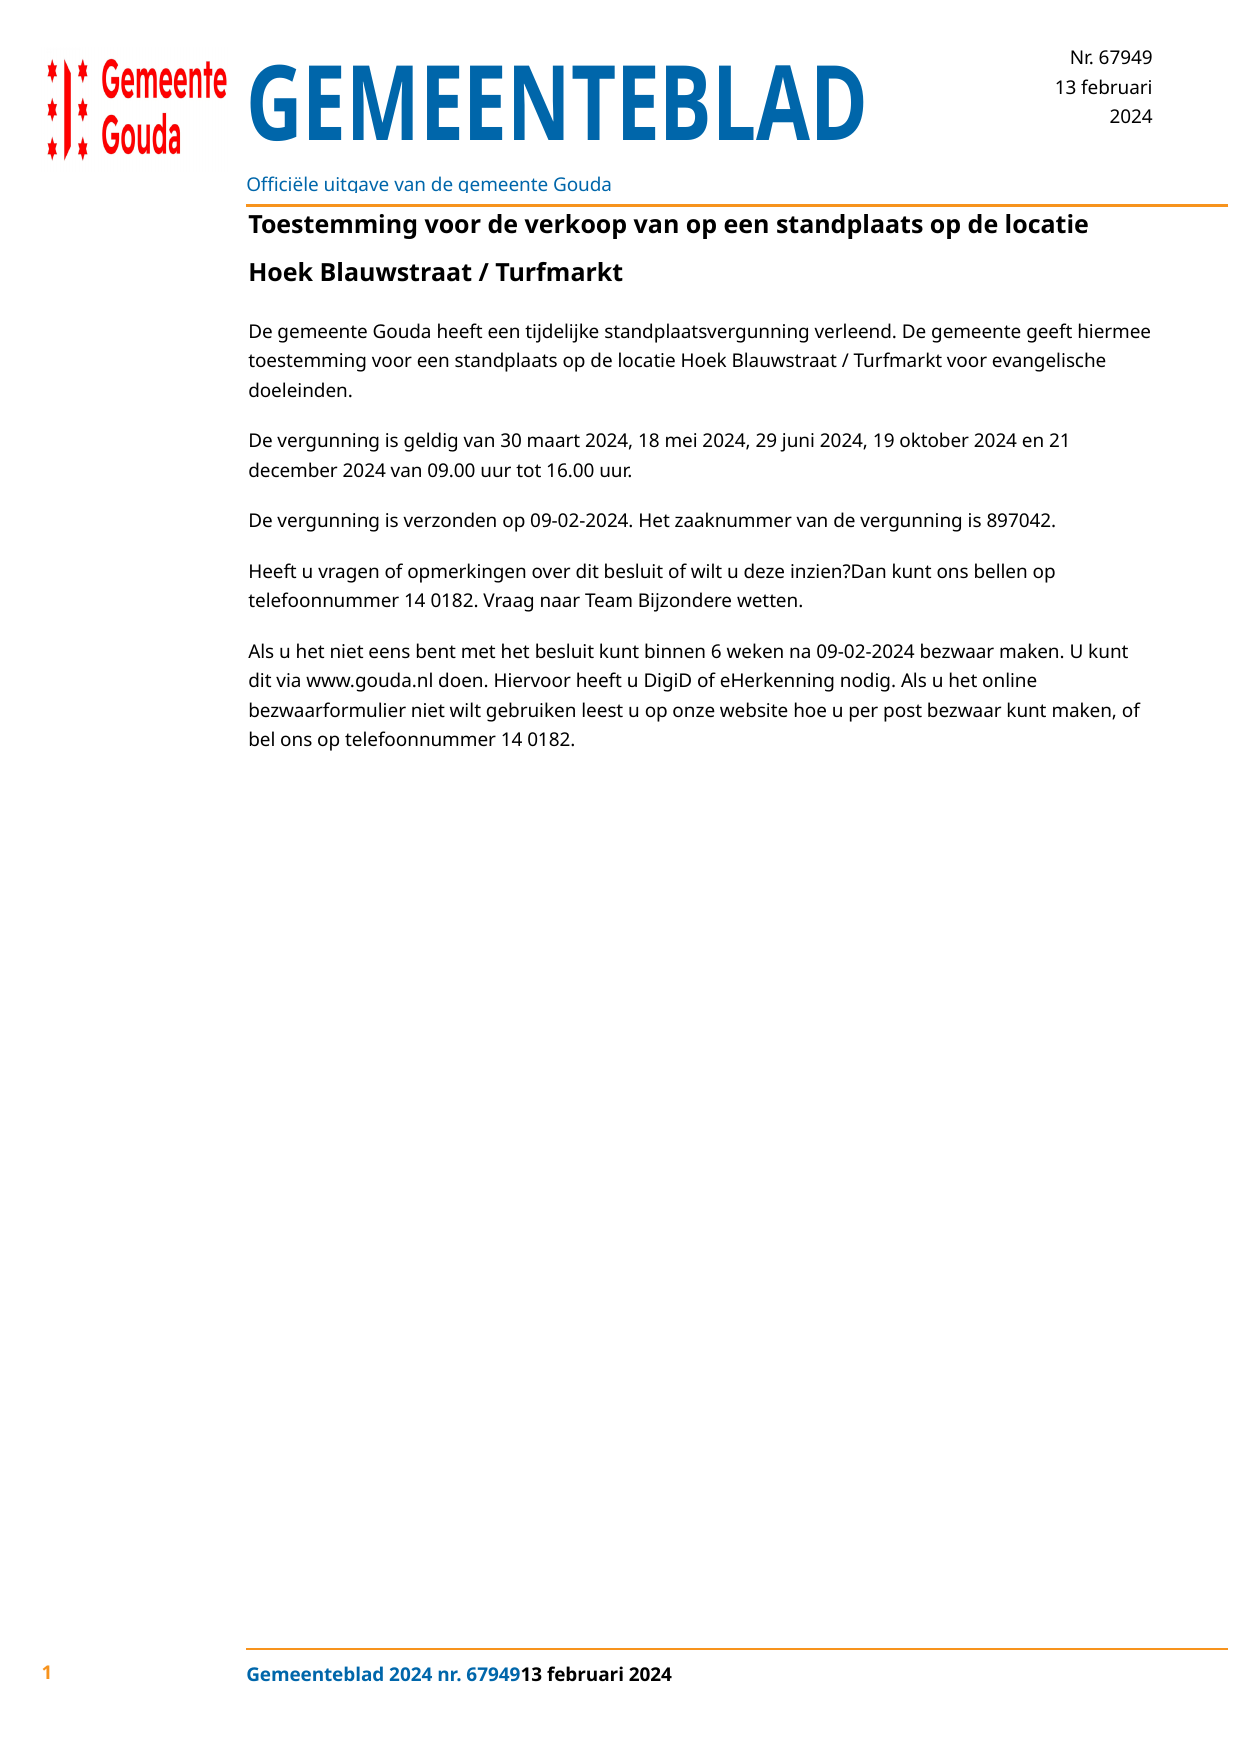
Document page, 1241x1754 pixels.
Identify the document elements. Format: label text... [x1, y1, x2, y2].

text De vergunning is geldig van 30 maart 2024, 18 mei 2024, 29 juni 2024, 19 oktober 2024 en 21 december 2024 van 09.00 uur tot 16.00 uur. [248, 427, 1152, 483]
text Heeft u vragen of opmerkingen over dit besluit of wilt u deze inzien?Dan kunt ons bellen op telefoonnummer 14 0182. Vraag naar Team Bijzondere wetten. [248, 558, 1152, 613]
text Als u het niet eens bent met het besluit kunt binnen 6 weken na 09-02-2024 bezwaar maken. U kunt dit via www.gouda.nl doen. Hiervoor heeft u DigiD of eHerkenning nodig. Als u het online bezwaarformulier niet wilt gebruiken leest u op onze website hoe u per post bezwaar kunt maken, of bel ons op telefoonnummer 14 0182. [248, 638, 1152, 752]
text De vergunning is verzonden op 09-02-2024. Het zaaknummer van de vergunning is 897042. [248, 507, 1152, 533]
text De gemeente Gouda heeft een tijdelijke standplaatsvergunning verleend. De gemeente geeft hiermee toestemming voor een standplaats op de locatie Hoek Blauwstraat / Turfmarkt voor evangelische doeleinden. [248, 318, 1152, 403]
text Toestemming voor de verkoop van op een standplaats op de locatie Hoek Blauwstraat / Turfmarkt [248, 207, 1152, 288]
picture [41, 47, 231, 172]
